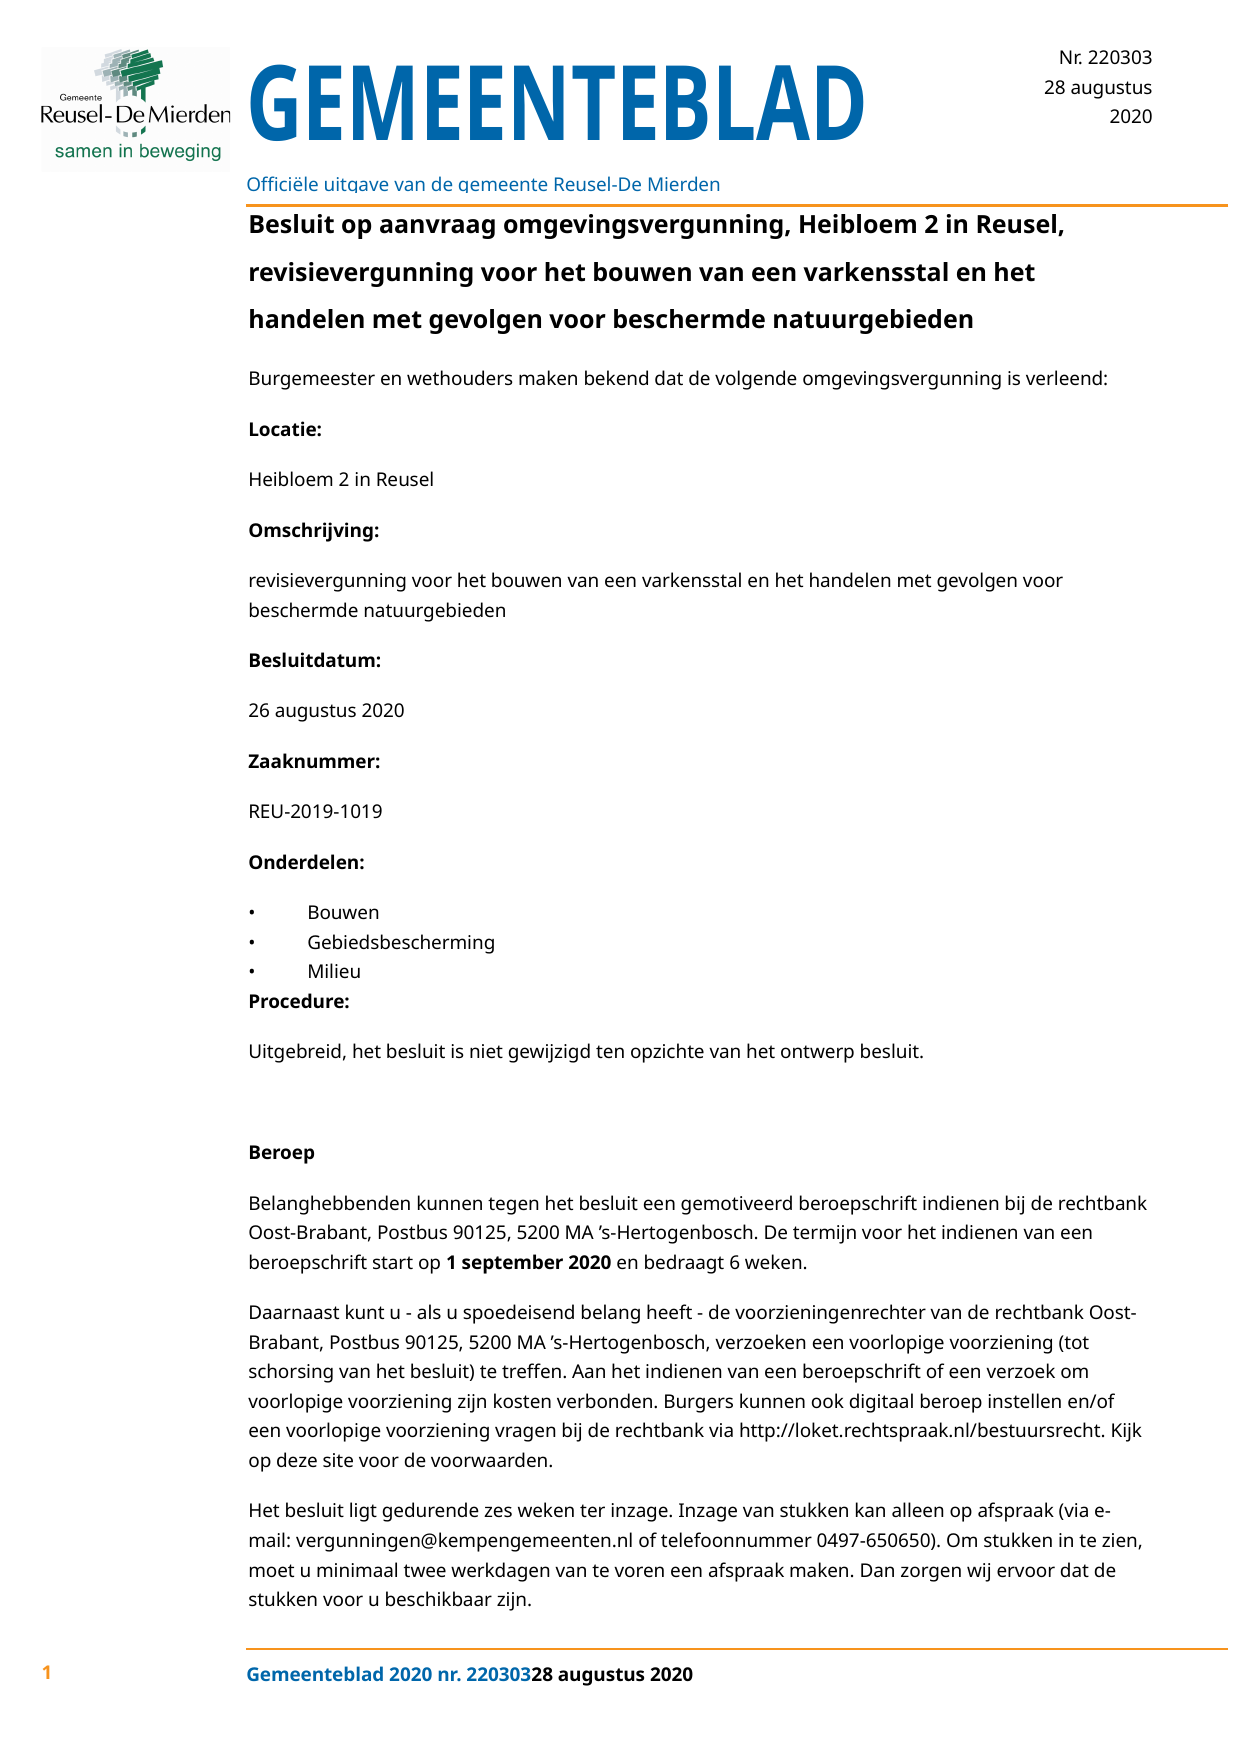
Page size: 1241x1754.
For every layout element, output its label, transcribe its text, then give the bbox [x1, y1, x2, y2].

text revisievergunning voor het bouwen van een varkensstal en het handelen met gevolgen voor beschermde natuurgebieden [248, 567, 1152, 622]
text Heibloem 2 in Reusel [248, 466, 1152, 492]
text Beroep [248, 1139, 1152, 1165]
text 26 augustus 2020 [248, 698, 1152, 723]
text Uitgebreid, het besluit is niet gewijzigd ten opzichte van het ontwerp besluit. [248, 1038, 1152, 1064]
picture [41, 47, 231, 172]
text Zaaknummer: [248, 748, 1152, 774]
list Gebiedsbescherming [248, 929, 1152, 954]
text Procedure: [248, 988, 1152, 1014]
text Daarnaast kunt u - als u spoedeisend belang heeft - de voorzieningenrechter van de rechtbank Oost-Brabant, Postbus 90125, 5200 MA ’s-Hertogenbosch, verzoeken een voorlopige voorziening (tot schorsing van het besluit) te treffen. Aan het indienen van een beroepschrift of een verzoek om voorlopige voorziening zijn kosten verbonden. Burgers kunnen ook digitaal beroep instellen en/of een voorlopige voorziening vragen bij de rechtbank via http://loket.rechtspraak.nl/bestuursrecht. Kijk op deze site voor de voorwaarden. [248, 1299, 1152, 1473]
text Omschrijving: [248, 517, 1152, 542]
text Besluitdatum: [248, 647, 1152, 673]
list Milieu [248, 958, 1152, 984]
text Burgemeester en wethouders maken bekend dat de volgende omgevingsvergunning is verleend: [248, 366, 1152, 391]
text REU-2019-1019 [248, 798, 1152, 824]
text Locatie: [248, 416, 1152, 442]
text Onderdelen: [248, 849, 1152, 874]
text Belanghebbenden kunnen tegen het besluit een gemotiveerd beroepschrift indienen bij de rechtbank Oost-Brabant, Postbus 90125, 5200 MA ’s-Hertogenbosch. De termijn voor het indienen van een beroepschrift start op 1 september 2020 en bedraagt 6 weken. [248, 1190, 1152, 1274]
list Bouwen [248, 899, 1152, 925]
text Het besluit ligt gedurende zes weken ter inzage. Inzage van stukken kan alleen op afspraak (via e-mail: vergunningen@kempengemeenten.nl of telefoonnummer 0497-650650). Om stukken in te zien, moet u minimaal twee werkdagen van te voren een afspraak maken. Dan zorgen wij ervoor dat de stukken voor u beschikbaar zijn. [248, 1498, 1152, 1612]
text Besluit op aanvraag omgevingsvergunning, Heibloem 2 in Reusel, revisievergunning voor het bouwen van een varkensstal en het handelen met gevolgen voor beschermde natuurgebieden [248, 207, 1152, 336]
